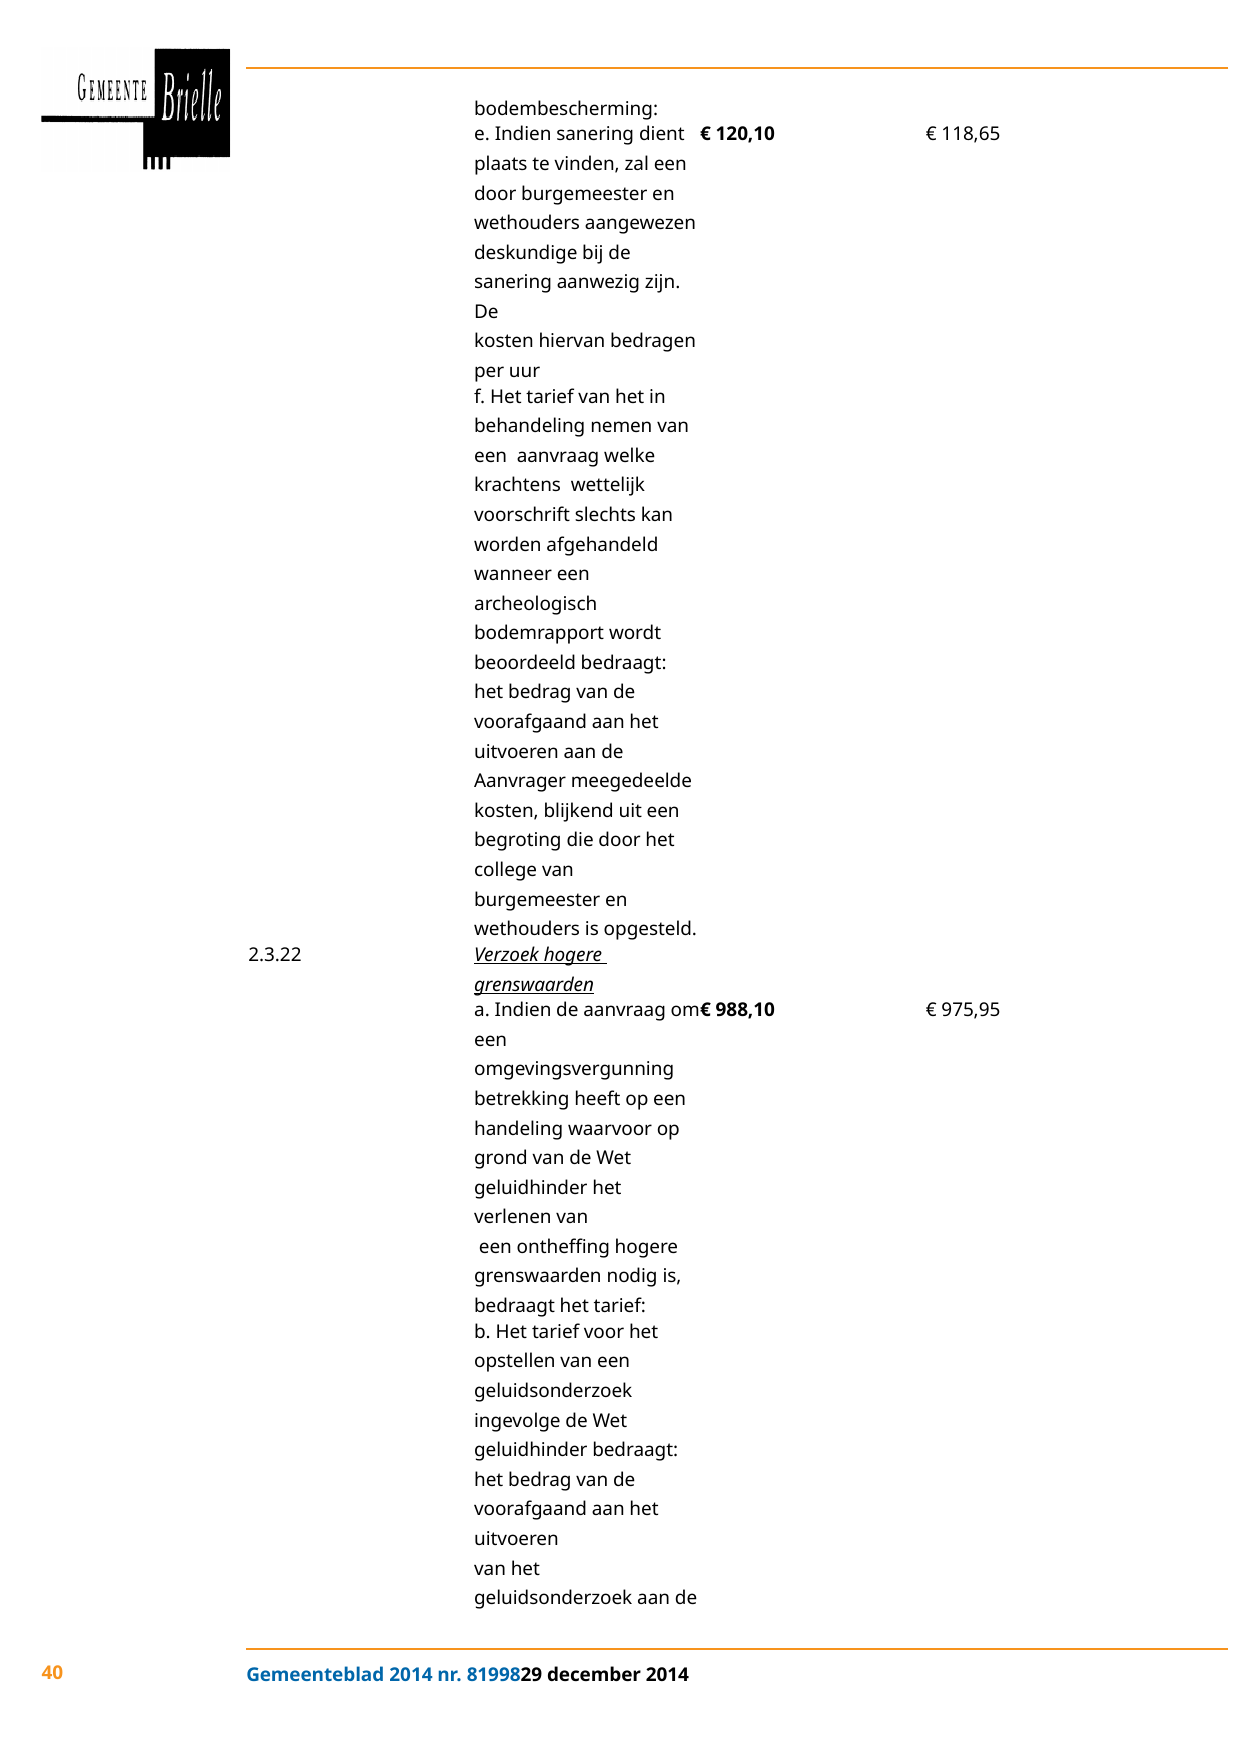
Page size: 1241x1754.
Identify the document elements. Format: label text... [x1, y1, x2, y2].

table_cell [700, 1318, 926, 1610]
table_cell [248, 1318, 474, 1610]
table_cell [700, 95, 926, 121]
table_cell € 118,65 [926, 121, 1152, 383]
table_cell [926, 941, 1152, 996]
table_cell Verzoek hogere grenswaarden [474, 941, 700, 996]
table_cell [248, 121, 474, 383]
picture [41, 47, 231, 172]
table_cell f. Het tarief van het in behandeling nemen van een aanvraag welke krachtens wettelijk voorschrift slechts kan worden afgehandeld wanneer een archeologisch bodemrapport wordt beoordeeld bedraagt: het bedrag van de voorafgaand aan het uitvoeren aan de Aanvrager meegedeelde kosten, blijkend uit een begroting die door het college van burgemeester en wethouders is opgesteld. [474, 383, 700, 941]
table_cell [248, 996, 474, 1318]
table_cell e. Indien sanering dient plaats te vinden, zal een door burgemeester en wethouders aangewezen deskundige bij de sanering aanwezig zijn. De kosten hiervan bedragen per uur [474, 121, 700, 383]
table_cell [700, 941, 926, 996]
table_cell [926, 1318, 1152, 1610]
table_cell [248, 95, 474, 121]
table_cell a. Indien de aanvraag om een omgevingsvergunning betrekking heeft op een handeling waarvoor op grond van de Wet geluidhinder het verlenen van een ontheffing hogere grenswaarden nodig is, bedraagt het tarief: [474, 996, 700, 1318]
table_cell € 988,10 [700, 996, 926, 1318]
table_cell € 120,10 [700, 121, 926, 383]
table_cell [248, 383, 474, 941]
table_cell bodembescherming: [474, 95, 700, 121]
table_cell [926, 383, 1152, 941]
table_cell 2.3.22 [248, 941, 474, 996]
table_cell [700, 383, 926, 941]
table_cell € 975,95 [926, 996, 1152, 1318]
table_cell [926, 95, 1152, 121]
table_cell b. Het tarief voor het opstellen van een geluidsonderzoek ingevolge de Wet geluidhinder bedraagt: het bedrag van de voorafgaand aan het uitvoeren van het geluidsonderzoek aan de [474, 1318, 700, 1610]
